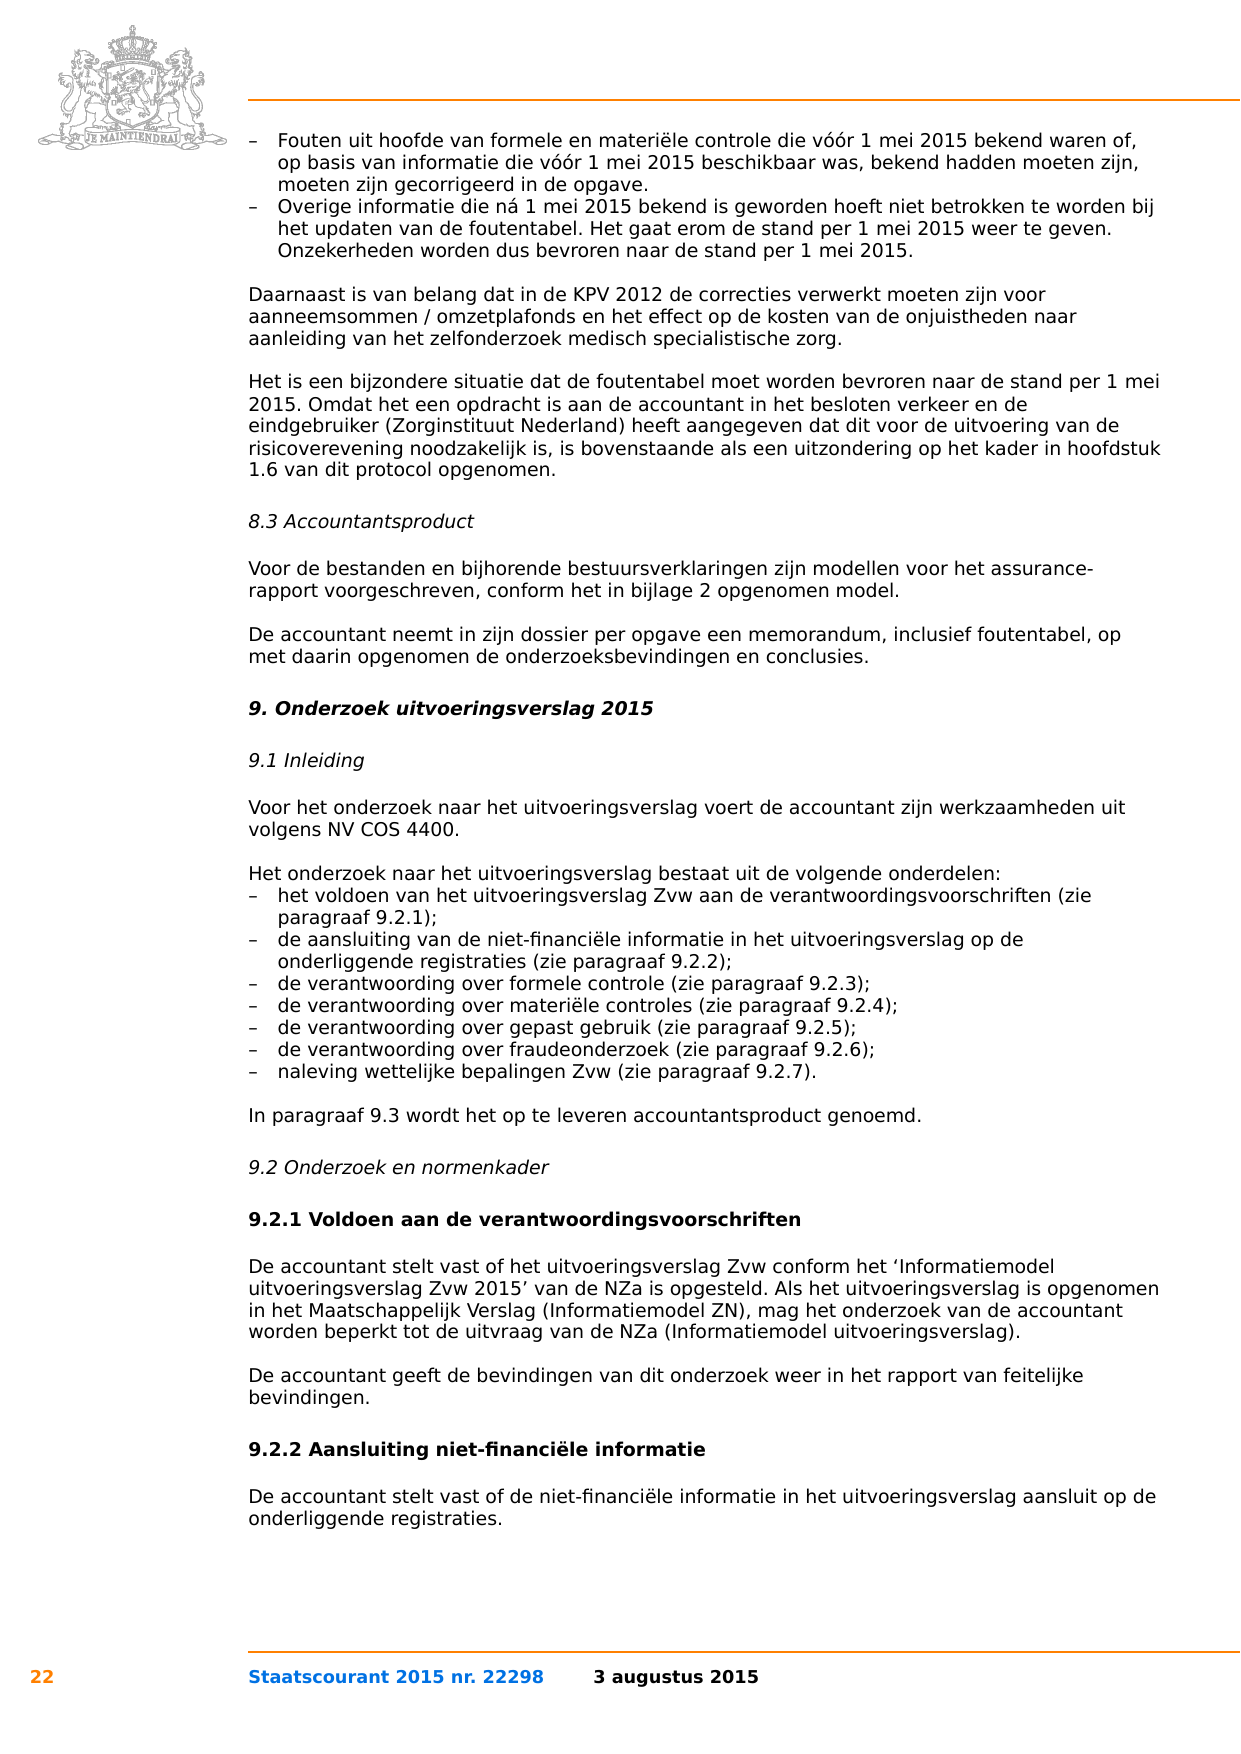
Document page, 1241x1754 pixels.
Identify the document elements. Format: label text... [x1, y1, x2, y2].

text – Overige informatie die ná 1 mei 2015 bekend is geworden hoeft niet betrokken te worden bij het updaten van de foutentabel. Het gaat erom de stand per 1 mei 2015 weer te geven. Onzekerheden worden dus bevroren naar de stand per 1 mei 2015. [248, 196, 1163, 262]
text De accountant geeft de bevindingen van dit onderzoek weer in het rapport van feitelijke bevindingen. [248, 1365, 1163, 1409]
text – het voldoen van het uitvoeringsverslag Zvw aan de verantwoordingsvoorschriften (zie paragraaf 9.2.1); [248, 885, 1163, 929]
text Het onderzoek naar het uitvoeringsverslag bestaat uit de volgende onderdelen: [248, 863, 1163, 885]
text Voor het onderzoek naar het uitvoeringsverslag voert de accountant zijn werkzaamheden uit volgens NV COS 4400. [248, 797, 1163, 841]
subtitle 9.2 Onderzoek en normenkader [248, 1157, 1163, 1178]
text De accountant stelt vast of de niet-financiële informatie in het uitvoeringsverslag aansluit op de onderliggende registraties. [248, 1486, 1163, 1530]
text – de verantwoording over gepast gebruik (zie paragraaf 9.2.5); [248, 1017, 1163, 1039]
subtitle 9.1 Inleiding [248, 750, 1163, 772]
text – de aansluiting van de niet-financiële informatie in het uitvoeringsverslag op de onderliggende registraties (zie paragraaf 9.2.2); [248, 929, 1163, 973]
text Voor de bestanden en bijhorende bestuursverklaringen zijn modellen voor het assurance-rapport voorgeschreven, conform het in bijlage 2 opgenomen model. [248, 558, 1163, 602]
picture [38, 25, 227, 150]
text De accountant neemt in zijn dossier per opgave een memorandum, inclusief foutentabel, op met daarin opgenomen de onderzoeksbevindingen en conclusies. [248, 624, 1163, 668]
text – de verantwoording over materiële controles (zie paragraaf 9.2.4); [248, 995, 1163, 1017]
text Het is een bijzondere situatie dat de foutentabel moet worden bevroren naar de stand per 1 mei 2015. Omdat het een opdracht is aan de accountant in het besloten verkeer en de eindgebruiker (Zorginstituut Nederland) heeft aangegeven dat dit voor de uitvoering van de risicoverevening noodzakelijk is, is bovenstaande als een uitzondering op het kader in hoofdstuk 1.6 van dit protocol opgenomen. [248, 371, 1163, 481]
subtitle 9.2.1 Voldoen aan de verantwoordingsvoorschriften [248, 1208, 1163, 1231]
subtitle 9.2.2 Aansluiting niet-financiële informatie [248, 1439, 1163, 1461]
text Daarnaast is van belang dat in de KPV 2012 de correcties verwerkt moeten zijn voor aanneemsommen / omzetplafonds en het effect op de kosten van de onjuistheden naar aanleiding van het zelfonderzoek medisch specialistische zorg. [248, 284, 1163, 349]
text – naleving wettelijke bepalingen Zvw (zie paragraaf 9.2.7). [248, 1061, 1163, 1083]
text De accountant stelt vast of het uitvoeringsverslag Zvw conform het ‘Informatiemodel uitvoeringsverslag Zvw 2015’ van de NZa is opgesteld. Als het uitvoeringsverslag is opgenomen in het Maatschappelijk Verslag (Informatiemodel ZN), mag het onderzoek van de accountant worden beperkt tot de uitvraag van de NZa (Informatiemodel uitvoeringsverslag). [248, 1256, 1163, 1343]
text – Fouten uit hoofde van formele en materiële controle die vóór 1 mei 2015 bekend waren of, op basis van informatie die vóór 1 mei 2015 beschikbaar was, bekend hadden moeten zijn, moeten zijn gecorrigeerd in de opgave. [248, 130, 1163, 196]
text – de verantwoording over formele controle (zie paragraaf 9.2.3); [248, 973, 1163, 995]
text In paragraaf 9.3 wordt het op te leveren accountantsproduct genoemd. [248, 1104, 1163, 1127]
text – de verantwoording over fraudeonderzoek (zie paragraaf 9.2.6); [248, 1039, 1163, 1061]
subtitle 9. Onderzoek uitvoeringsverslag 2015 [248, 698, 1163, 720]
subtitle 8.3 Accountantsproduct [248, 511, 1163, 533]
